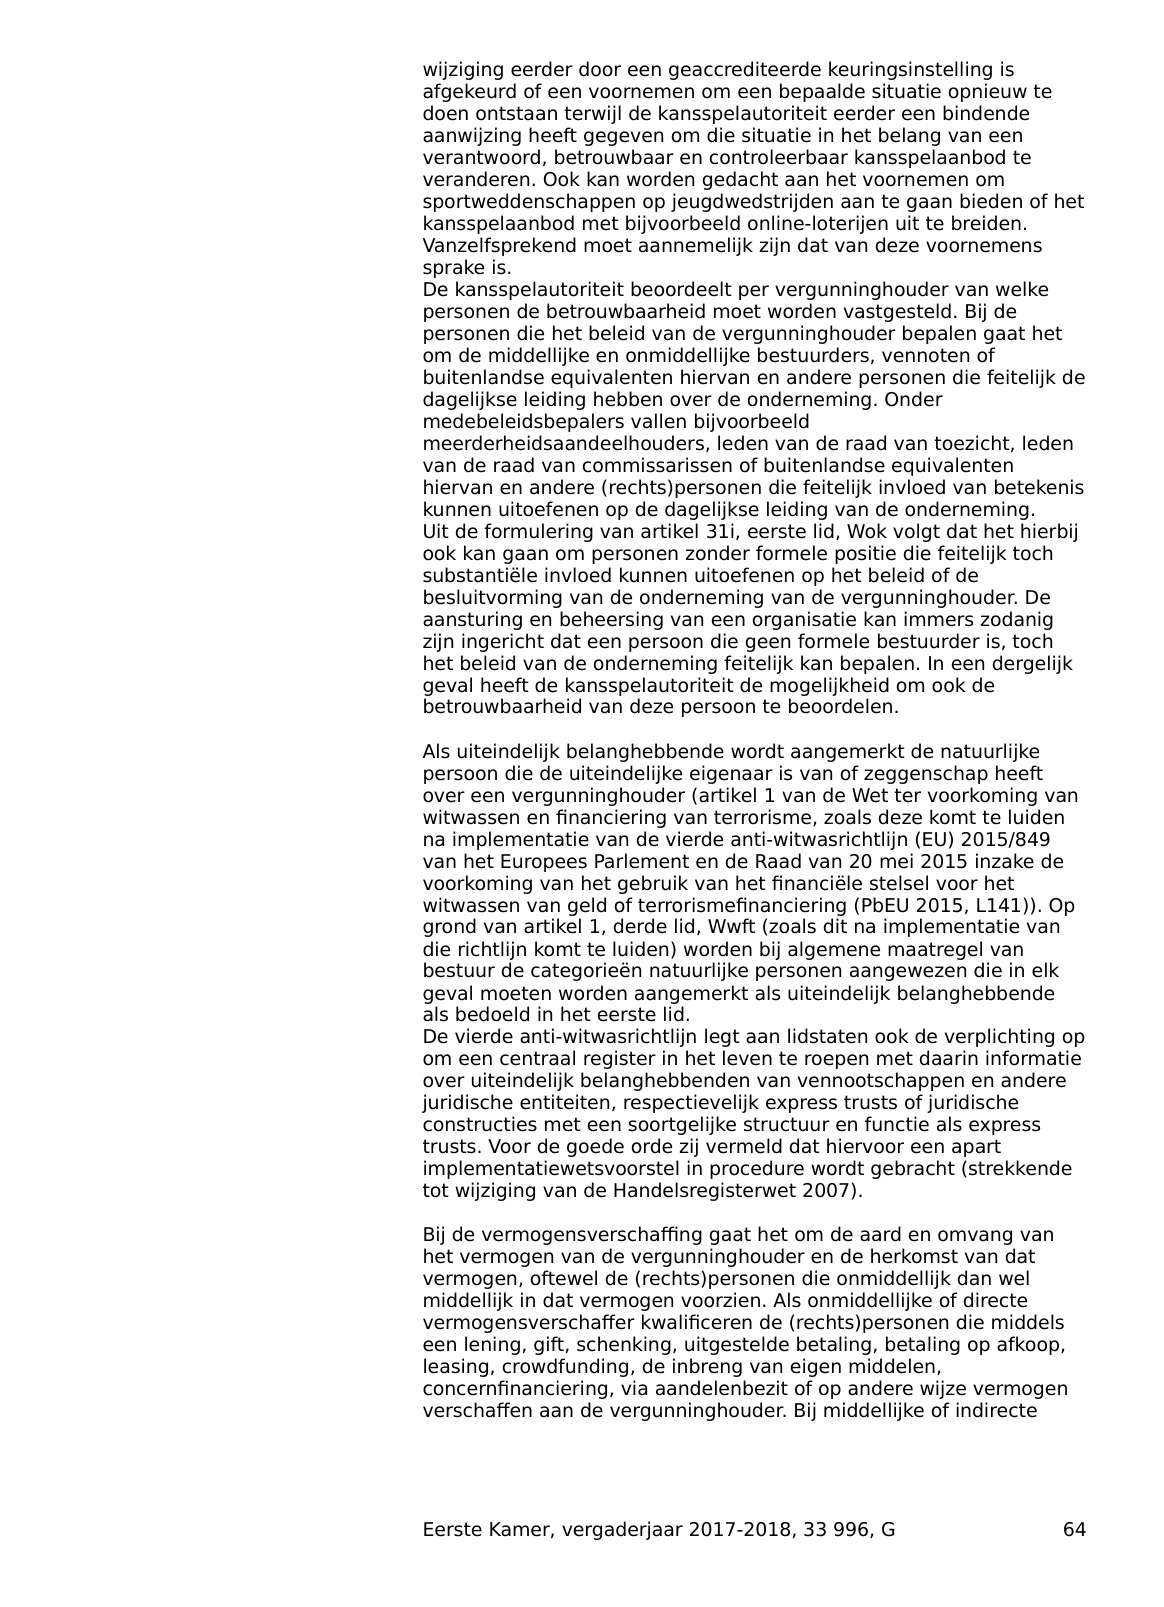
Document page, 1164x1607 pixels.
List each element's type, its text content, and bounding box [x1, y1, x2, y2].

text De kansspelautoriteit beoordeelt per vergunninghouder van welke personen de betrouwbaarheid moet worden vastgesteld. Bij de personen die het beleid van de vergunninghouder bepalen gaat het om de middellijke en onmiddellijke bestuurders, vennoten of buitenlandse equivalenten hiervan en andere personen die feitelijk de dagelijkse leiding hebben over de onderneming. Onder medebeleidsbepalers vallen bijvoorbeeld meerderheidsaandeelhouders, leden van de raad van toezicht, leden van de raad van commissarissen of buitenlandse equivalenten hiervan en andere (rechts)personen die feitelijk invloed van betekenis kunnen uitoefenen op de dagelijkse leiding van de onderneming. [422, 279, 1087, 521]
text Als uiteindelijk belanghebbende wordt aangemerkt de natuurlijke persoon die de uiteindelijke eigenaar is van of zeggenschap heeft over een vergunninghouder (artikel 1 van de Wet ter voorkoming van witwassen en financiering van terrorisme, zoals deze komt te luiden na implementatie van de vierde anti-witwasrichtlijn (EU) 2015/849 van het Europees Parlement en de Raad van 20 mei 2015 inzake de voorkoming van het gebruik van het financiële stelsel voor het witwassen van geld of terrorismefinanciering (PbEU 2015, L141)). Op grond van artikel 1, derde lid, Wwft (zoals dit na implementatie van die richtlijn komt te luiden) worden bij algemene maatregel van bestuur de categorieën natuurlijke personen aangewezen die in elk geval moeten worden aangemerkt als uiteindelijk belanghebbende als bedoeld in het eerste lid. [422, 741, 1087, 1026]
text Uit de formulering van artikel 31i, eerste lid, Wok volgt dat het hierbij ook kan gaan om personen zonder formele positie die feitelijk toch substantiële invloed kunnen uitoefenen op het beleid of de besluitvorming van de onderneming van de vergunninghouder. De aansturing en beheersing van een organisatie kan immers zodanig zijn ingericht dat een persoon die geen formele bestuurder is, toch het beleid van de onderneming feitelijk kan bepalen. In een dergelijk geval heeft de kansspelautoriteit de mogelijkheid om ook de betrouwbaarheid van deze persoon te beoordelen. [422, 521, 1087, 718]
text Bij de vermogensverschaffing gaat het om de aard en omvang van het vermogen van de vergunninghouder en de herkomst van dat vermogen, oftewel de (rechts)personen die onmiddellijk dan wel middellijk in dat vermogen voorzien. Als onmiddellijke of directe vermogensverschaffer kwalificeren de (rechts)personen die middels een lening, gift, schenking, uitgestelde betaling, betaling op afkoop, leasing, crowdfunding, de inbreng van eigen middelen, concernfinanciering, via aandelenbezit of op andere wijze vermogen verschaffen aan de vergunninghouder. Bij middellijke of indirecte [422, 1224, 1087, 1422]
text De vierde anti-witwasrichtlijn legt aan lidstaten ook de verplichting op om een centraal register in het leven te roepen met daarin informatie over uiteindelijk belanghebbenden van vennootschappen en andere juridische entiteiten, respectievelijk express trusts of juridische constructies met een soortgelijke structuur en functie als express trusts. Voor de goede orde zij vermeld dat hiervoor een apart implementatiewetsvoorstel in procedure wordt gebracht (strekkende tot wijziging van de Handelsregisterwet 2007). [422, 1026, 1087, 1202]
text wijziging eerder door een geaccrediteerde keuringsinstelling is afgekeurd of een voornemen om een bepaalde situatie opnieuw te doen ontstaan terwijl de kansspelautoriteit eerder een bindende aanwijzing heeft gegeven om die situatie in het belang van een verantwoord, betrouwbaar en controleerbaar kansspelaanbod te veranderen. Ook kan worden gedacht aan het voornemen om sportweddenschappen op jeugdwedstrijden aan te gaan bieden of het kansspelaanbod met bijvoorbeeld online-loterijen uit te breiden. Vanzelfsprekend moet aannemelijk zijn dat van deze voornemens sprake is. [422, 59, 1087, 279]
